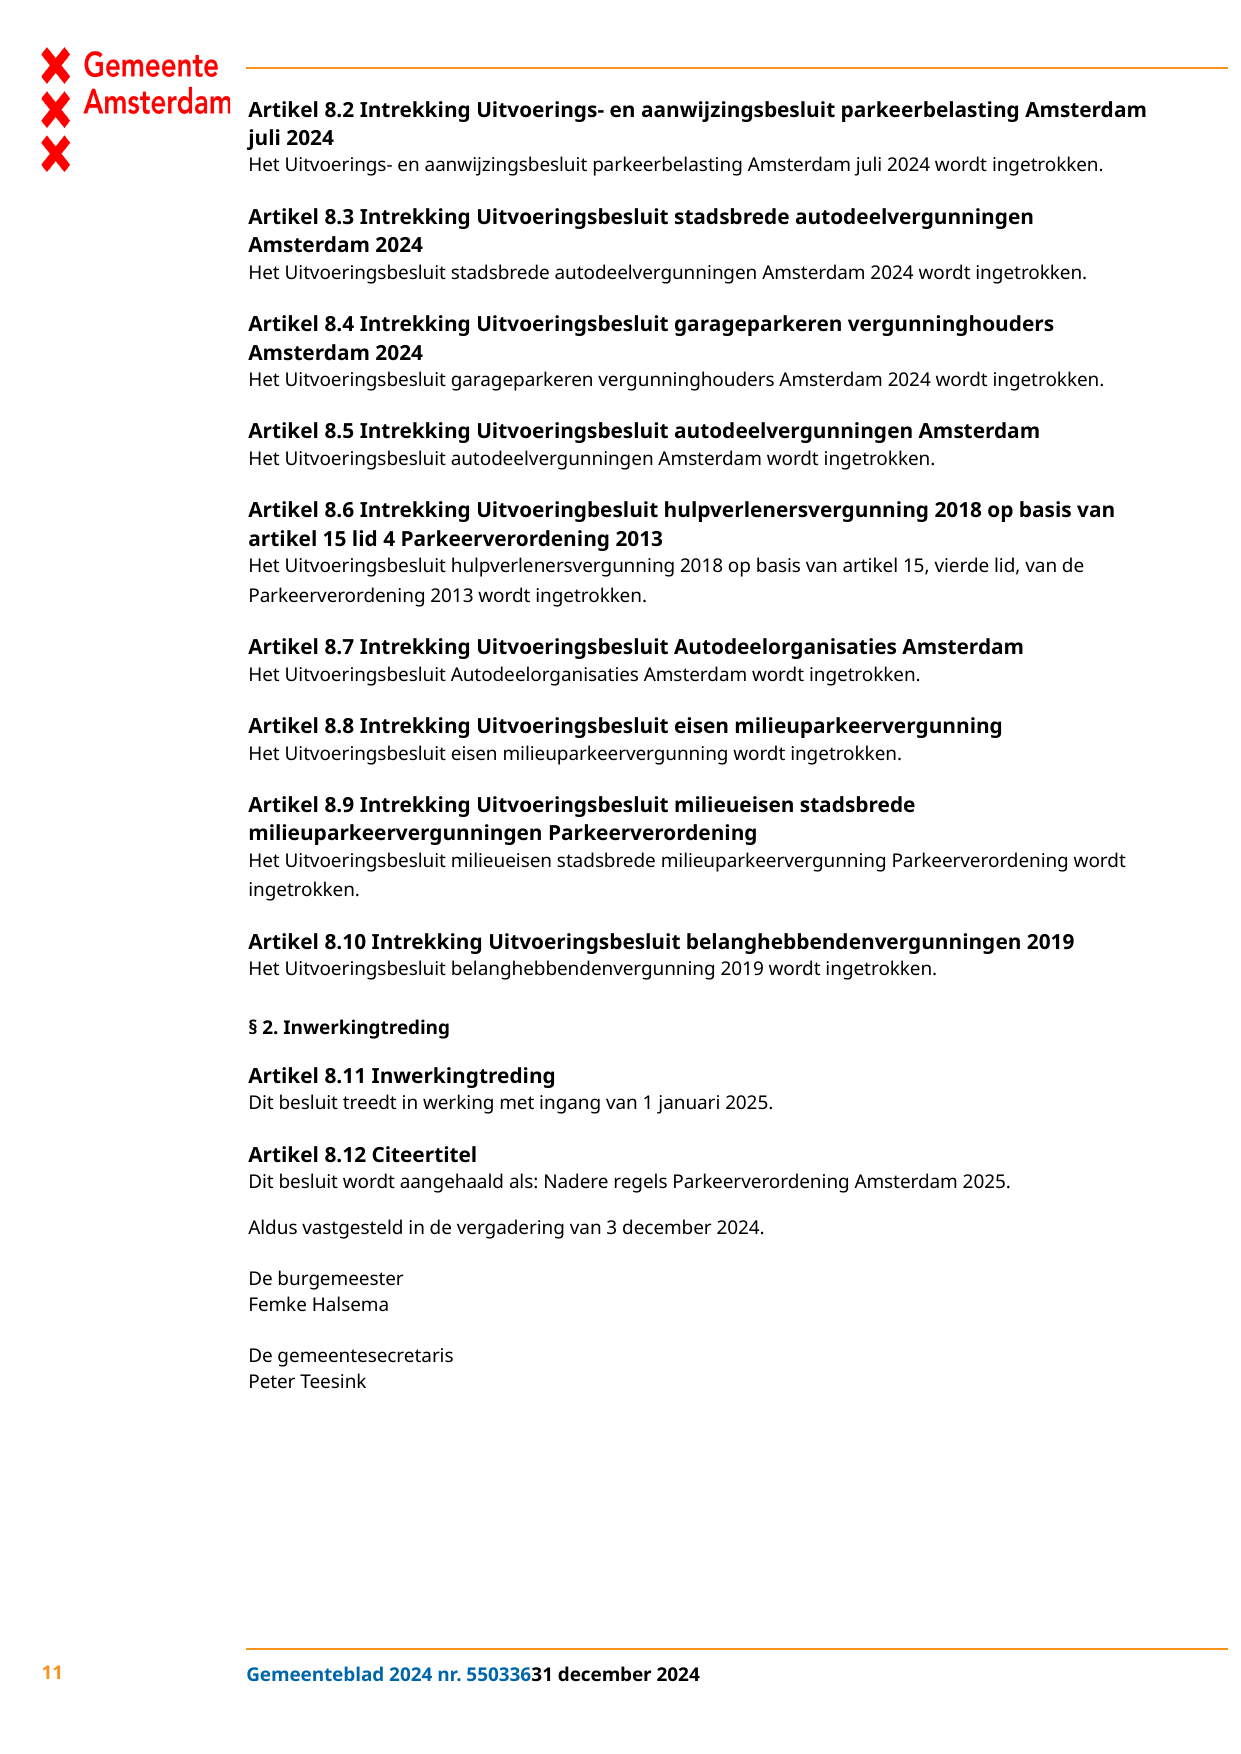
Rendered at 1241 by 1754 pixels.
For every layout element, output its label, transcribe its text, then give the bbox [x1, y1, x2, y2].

text Aldus vastgesteld in de vergadering van 3 december 2024. [248, 1214, 1152, 1240]
text Artikel 8.8 Intrekking Uitvoeringsbesluit eisen milieuparkeervergunning [248, 711, 1152, 740]
text Artikel 8.2 Intrekking Uitvoerings- en aanwijzingsbesluit parkeerbelasting Amsterdam juli 2024 [248, 95, 1152, 152]
text Het Uitvoeringsbesluit Autodeelorganisaties Amsterdam wordt ingetrokken. [248, 661, 1152, 687]
text Artikel 8.12 Citeertitel [248, 1140, 1152, 1168]
text Dit besluit treedt in werking met ingang van 1 januari 2025. [248, 1089, 1152, 1115]
text Het Uitvoerings- en aanwijzingsbesluit parkeerbelasting Amsterdam juli 2024 wordt ingetrokken. [248, 152, 1152, 177]
text Artikel 8.11 Inwerkingtreding [248, 1061, 1152, 1089]
text Artikel 8.5 Intrekking Uitvoeringsbesluit autodeelvergunningen Amsterdam [248, 417, 1152, 445]
text Het Uitvoeringsbesluit garageparkeren vergunninghouders Amsterdam 2024 wordt ingetrokken. [248, 366, 1152, 392]
text § 2. Inwerkingtreding [248, 1014, 1152, 1040]
text Het Uitvoeringsbesluit hulpverlenersvergunning 2018 op basis van artikel 15, vierde lid, van de Parkeerverordening 2013 wordt ingetrokken. [248, 552, 1152, 608]
text De burgemeester [248, 1266, 1152, 1291]
text Het Uitvoeringsbesluit milieueisen stadsbrede milieuparkeervergunning Parkeerverordening wordt ingetrokken. [248, 847, 1152, 902]
text Artikel 8.7 Intrekking Uitvoeringsbesluit Autodeelorganisaties Amsterdam [248, 632, 1152, 661]
text Artikel 8.9 Intrekking Uitvoeringsbesluit milieueisen stadsbrede milieuparkeervergunningen Parkeerverordening [248, 790, 1152, 847]
text Artikel 8.6 Intrekking Uitvoeringbesluit hulpverlenersvergunning 2018 op basis van artikel 15 lid 4 Parkeerverordening 2013 [248, 496, 1152, 552]
text Artikel 8.3 Intrekking Uitvoeringsbesluit stadsbrede autodeelvergunningen Amsterdam 2024 [248, 202, 1152, 259]
text Artikel 8.10 Intrekking Uitvoeringsbesluit belanghebbendenvergunningen 2019 [248, 927, 1152, 955]
text De gemeentesecretaris [248, 1343, 1152, 1368]
picture [41, 47, 231, 172]
text Het Uitvoeringsbesluit eisen milieuparkeervergunning wordt ingetrokken. [248, 740, 1152, 765]
text Het Uitvoeringsbesluit autodeelvergunningen Amsterdam wordt ingetrokken. [248, 445, 1152, 471]
text Femke Halsema [248, 1291, 1152, 1317]
text Dit besluit wordt aangehaald als: Nadere regels Parkeerverordening Amsterdam 2025. [248, 1168, 1152, 1194]
text Het Uitvoeringsbesluit stadsbrede autodeelvergunningen Amsterdam 2024 wordt ingetrokken. [248, 259, 1152, 285]
text Artikel 8.4 Intrekking Uitvoeringsbesluit garageparkeren vergunninghouders Amsterdam 2024 [248, 309, 1152, 366]
text Peter Teesink [248, 1368, 1152, 1394]
text Het Uitvoeringsbesluit belanghebbendenvergunning 2019 wordt ingetrokken. [248, 955, 1152, 981]
